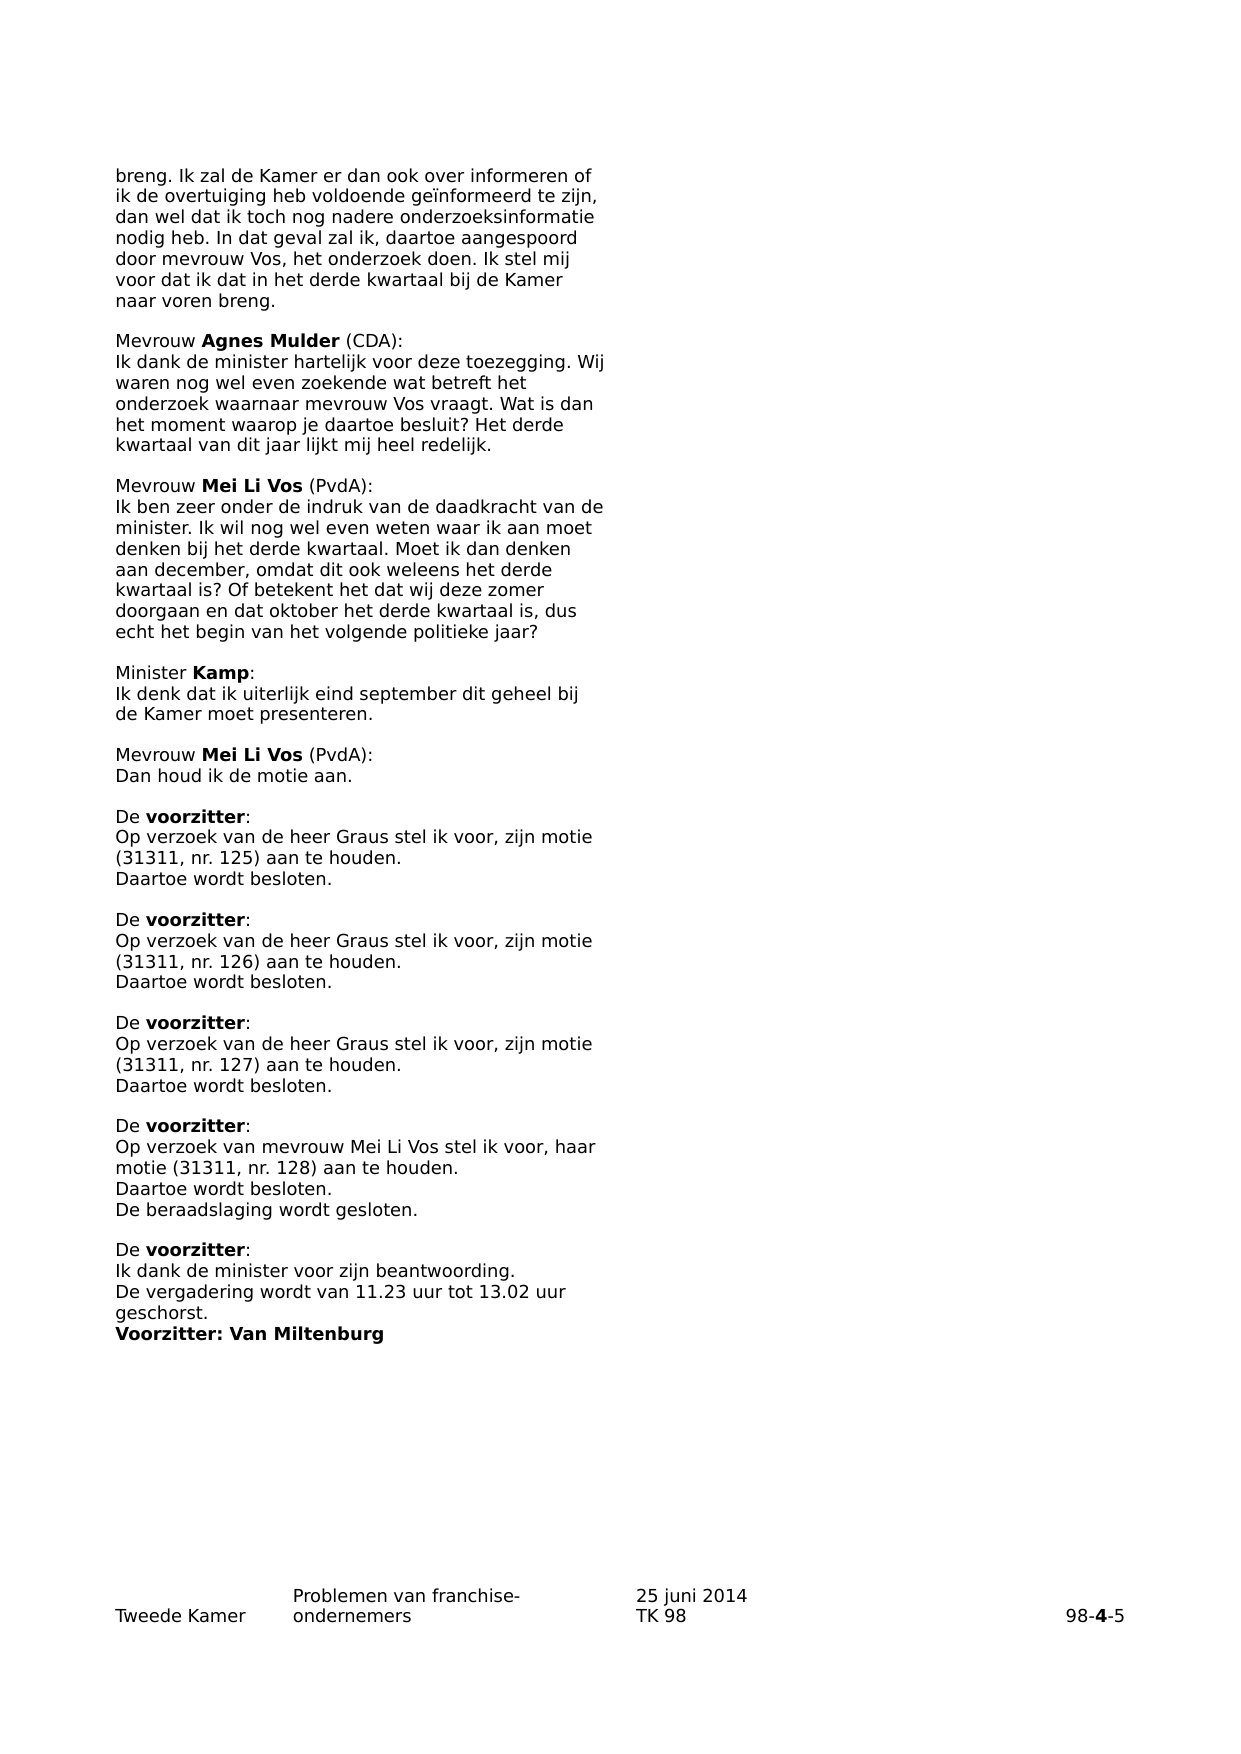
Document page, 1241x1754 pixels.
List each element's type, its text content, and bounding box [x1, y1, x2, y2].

text De voorzitter: [115, 1240, 605, 1261]
text Op verzoek van de heer Graus stel ik voor, zijn motie (31311, nr. 125) aan te houden. [115, 827, 605, 869]
text De beraadslaging wordt gesloten. [115, 1199, 605, 1220]
text Mevrouw Agnes Mulder (CDA): [115, 331, 605, 352]
text Daartoe wordt besloten. [115, 869, 605, 890]
text Dan houd ik de motie aan. [115, 766, 605, 787]
text Ik ben zeer onder de indruk van de daadkracht van de minister. Ik wil nog wel even weten waar ik aan moet denken bij het derde kwartaal. Moet ik dan denken aan december, omdat dit ook weleens het derde kwartaal is? Of betekent het dat wij deze zomer doorgaan en dat oktober het derde kwartaal is, dus echt het begin van het volgende politieke jaar? [115, 497, 605, 643]
text De voorzitter: [115, 1013, 605, 1034]
text Daartoe wordt besloten. [115, 972, 605, 993]
text Op verzoek van de heer Graus stel ik voor, zijn motie (31311, nr. 127) aan te houden. [115, 1034, 605, 1075]
text breng. Ik zal de Kamer er dan ook over informeren of ik de overtuiging heb voldoende geïnformeerd te zijn, dan wel dat ik toch nog nadere onderzoeksinformatie nodig heb. In dat geval zal ik, daartoe aangespoord door mevrouw Vos, het onderzoek doen. Ik stel mij voor dat ik dat in het derde kwartaal bij de Kamer naar voren breng. [115, 165, 605, 311]
text Op verzoek van de heer Graus stel ik voor, zijn motie (31311, nr. 126) aan te houden. [115, 931, 605, 972]
text Ik dank de minister voor zijn beantwoording. [115, 1261, 605, 1282]
text Daartoe wordt besloten. [115, 1075, 605, 1096]
text Daartoe wordt besloten. [115, 1179, 605, 1199]
text De vergadering wordt van 11.23 uur tot 13.02 uur geschorst. [115, 1282, 605, 1323]
text Mevrouw Mei Li Vos (PvdA): [115, 745, 605, 766]
text De voorzitter: [115, 910, 605, 931]
text Ik denk dat ik uiterlijk eind september dit geheel bij de Kamer moet presenteren. [115, 683, 605, 725]
text Mevrouw Mei Li Vos (PvdA): [115, 476, 605, 497]
text Minister Kamp: [115, 663, 605, 683]
text De voorzitter: [115, 807, 605, 827]
text Ik dank de minister hartelijk voor deze toezegging. Wij waren nog wel even zoekende wat betreft het onderzoek waarnaar mevrouw Vos vraagt. Wat is dan het moment waarop je daartoe besluit? Het derde kwartaal van dit jaar lijkt mij heel redelijk. [115, 352, 605, 456]
text De voorzitter: [115, 1116, 605, 1137]
text Voorzitter: Van Miltenburg [115, 1323, 605, 1344]
text Op verzoek van mevrouw Mei Li Vos stel ik voor, haar motie (31311, nr. 128) aan te houden. [115, 1137, 605, 1179]
